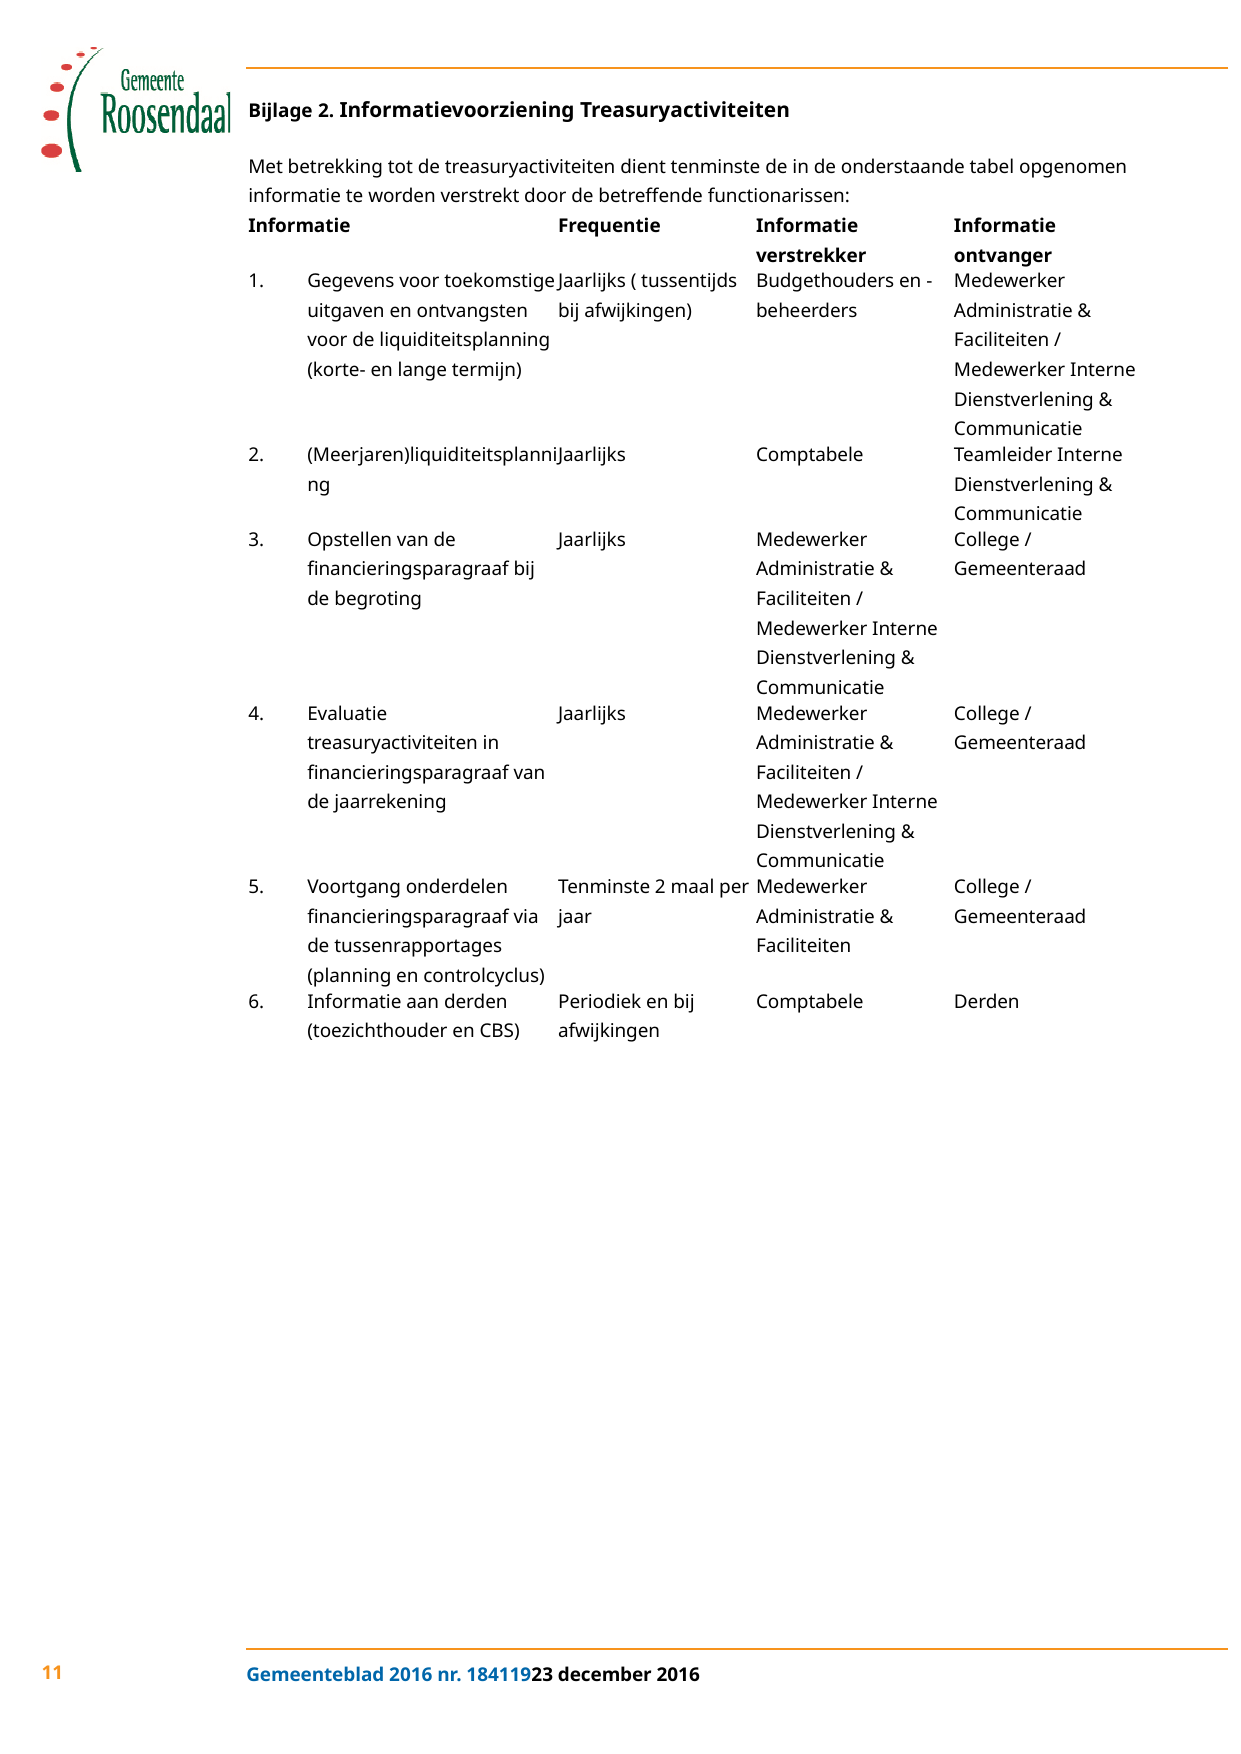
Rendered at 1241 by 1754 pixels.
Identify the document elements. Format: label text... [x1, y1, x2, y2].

table_cell Medewerker Administratie & Faciliteiten / Medewerker Interne Dienstverlening & Communicatie [756, 526, 954, 700]
text Met betrekking tot de treasuryactiviteiten dient tenminste de in de onderstaande tabel opgenomen informatie te worden verstrekt door de betreffende functionarissen: [248, 153, 1152, 208]
table_cell Jaarlijks ( tussentijds bij afwijkingen) [558, 268, 756, 441]
table_cell Teamleider Interne Dienstverlening & Communicatie [954, 441, 1152, 526]
table_cell Derden [954, 988, 1152, 1043]
table_cell Jaarlijks [558, 441, 756, 526]
table_cell Informatie aan derden (toezichthouder en CBS) [248, 988, 558, 1043]
table_cell Budgethouders en -beheerders [756, 268, 954, 441]
table_header Informatie ontvanger [954, 212, 1152, 267]
table_cell College / Gemeenteraad [954, 873, 1152, 988]
picture [41, 47, 231, 172]
table_header Informatie verstrekker [756, 212, 954, 267]
table_cell Medewerker Administratie & Faciliteiten / Medewerker Interne Dienstverlening & Communicatie [756, 700, 954, 873]
table_cell (Meerjaren)liquiditeitsplanning [248, 441, 558, 526]
table_cell Voortgang onderdelen financieringsparagraaf via de tussenrapportages (planning en controlcyclus) [248, 873, 558, 988]
table_cell Tenminste 2 maal per jaar [558, 873, 756, 988]
text Bijlage 2. Informatievoorziening Treasuryactiviteiten [248, 95, 1152, 123]
table_header Frequentie [558, 212, 756, 267]
table_cell Gegevens voor toekomstige uitgaven en ontvangsten voor de liquiditeitsplanning (korte- en lange termijn) [248, 268, 558, 441]
table_cell College / Gemeenteraad [954, 700, 1152, 873]
table_cell Medewerker Administratie & Faciliteiten / Medewerker Interne Dienstverlening & Communicatie [954, 268, 1152, 441]
table_cell Medewerker Administratie & Faciliteiten [756, 873, 954, 988]
table_cell Opstellen van de financieringsparagraaf bij de begroting [248, 526, 558, 700]
table_header Informatie [248, 212, 558, 267]
table_cell Evaluatie treasuryactiviteiten in financieringsparagraaf van de jaarrekening [248, 700, 558, 873]
table_cell Jaarlijks [558, 526, 756, 700]
table_cell Comptabele [756, 441, 954, 526]
table_cell College / Gemeenteraad [954, 526, 1152, 700]
table_cell Periodiek en bij afwijkingen [558, 988, 756, 1043]
table_cell Comptabele [756, 988, 954, 1043]
table_cell Jaarlijks [558, 700, 756, 873]
